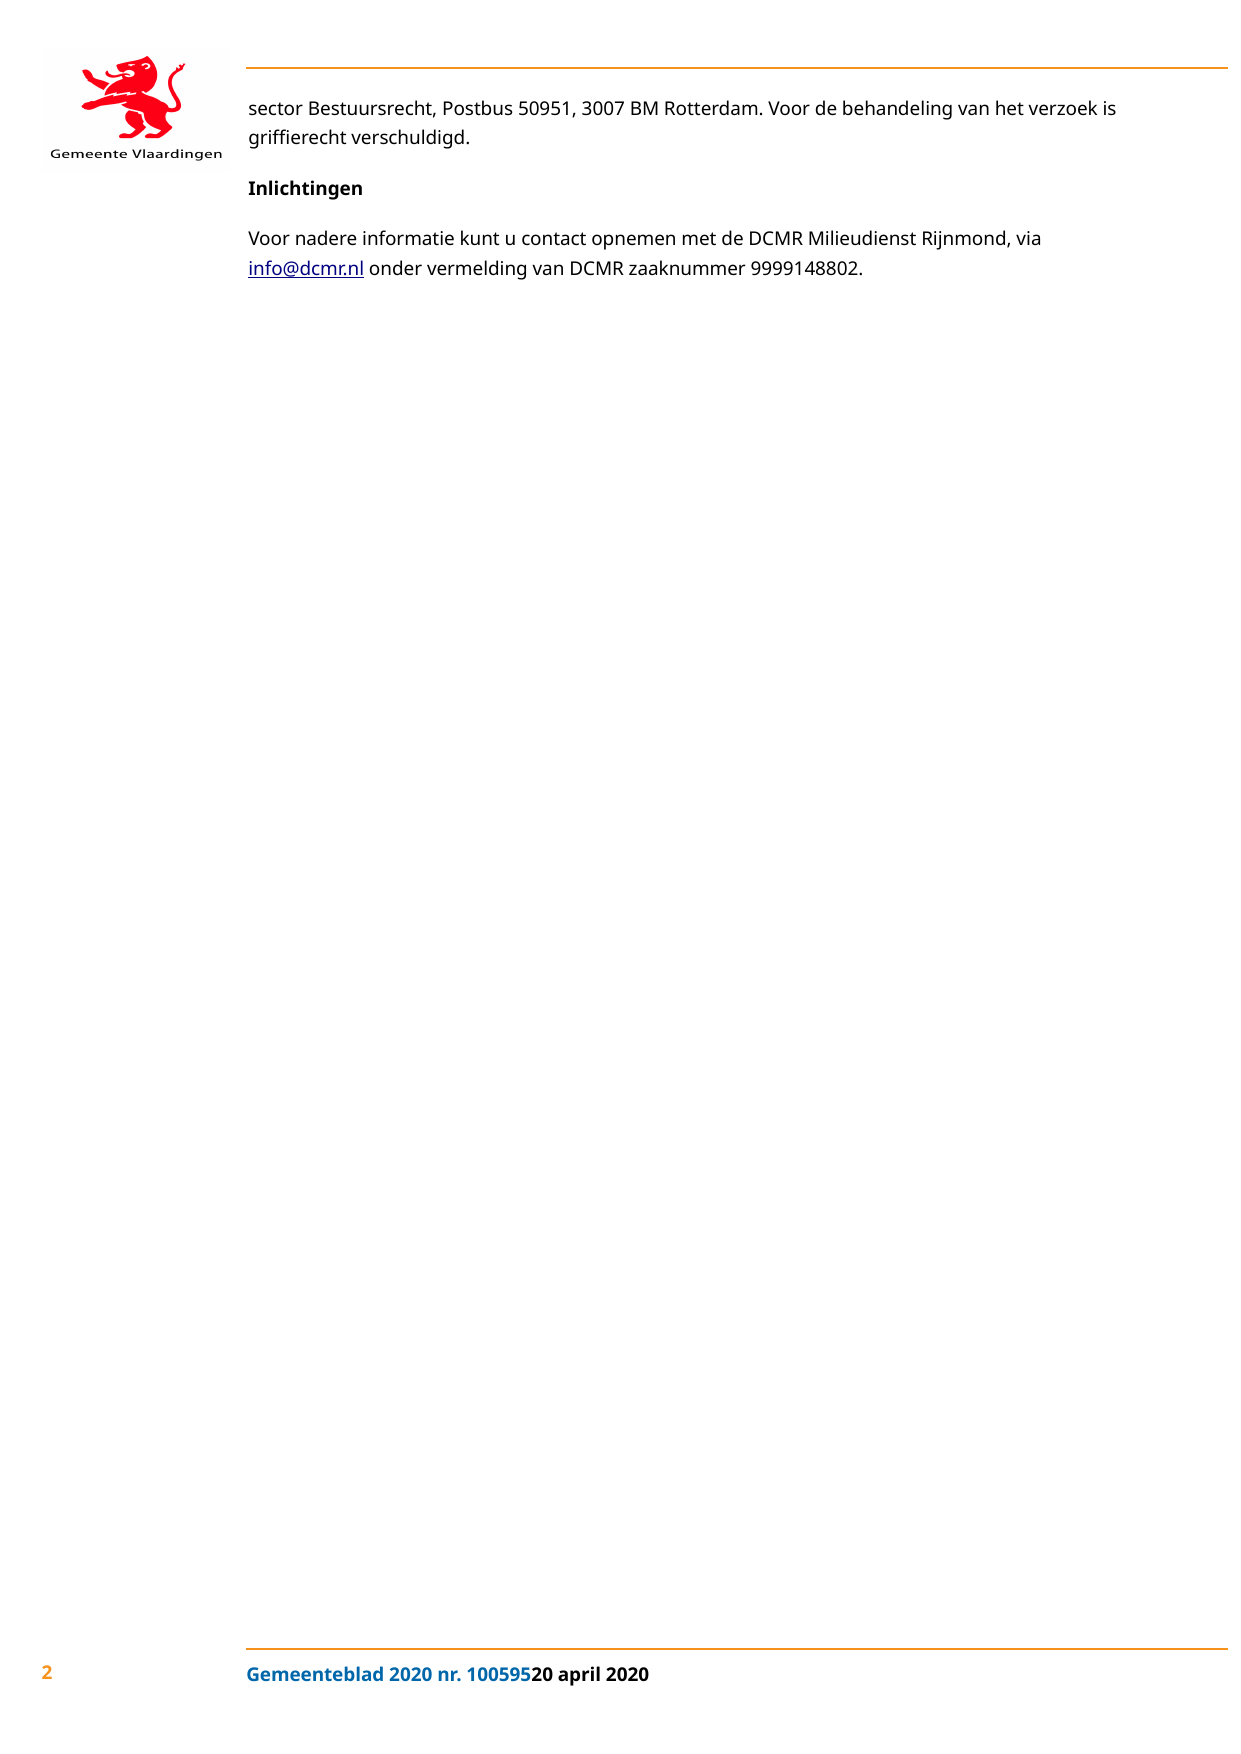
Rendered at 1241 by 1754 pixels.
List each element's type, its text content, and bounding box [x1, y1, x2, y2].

text Inlichtingen [248, 175, 1152, 201]
text sector Bestuursrecht, Postbus 50951, 3007 BM Rotterdam. Voor de behandeling van het verzoek is griffierecht verschuldigd. [248, 95, 1152, 150]
text Voor nadere informatie kunt u contact opnemen met de DCMR Milieudienst Rijnmond, via info@dcmr.nl onder vermelding van DCMR zaaknummer 9999148802. [248, 225, 1152, 281]
picture [41, 47, 231, 172]
